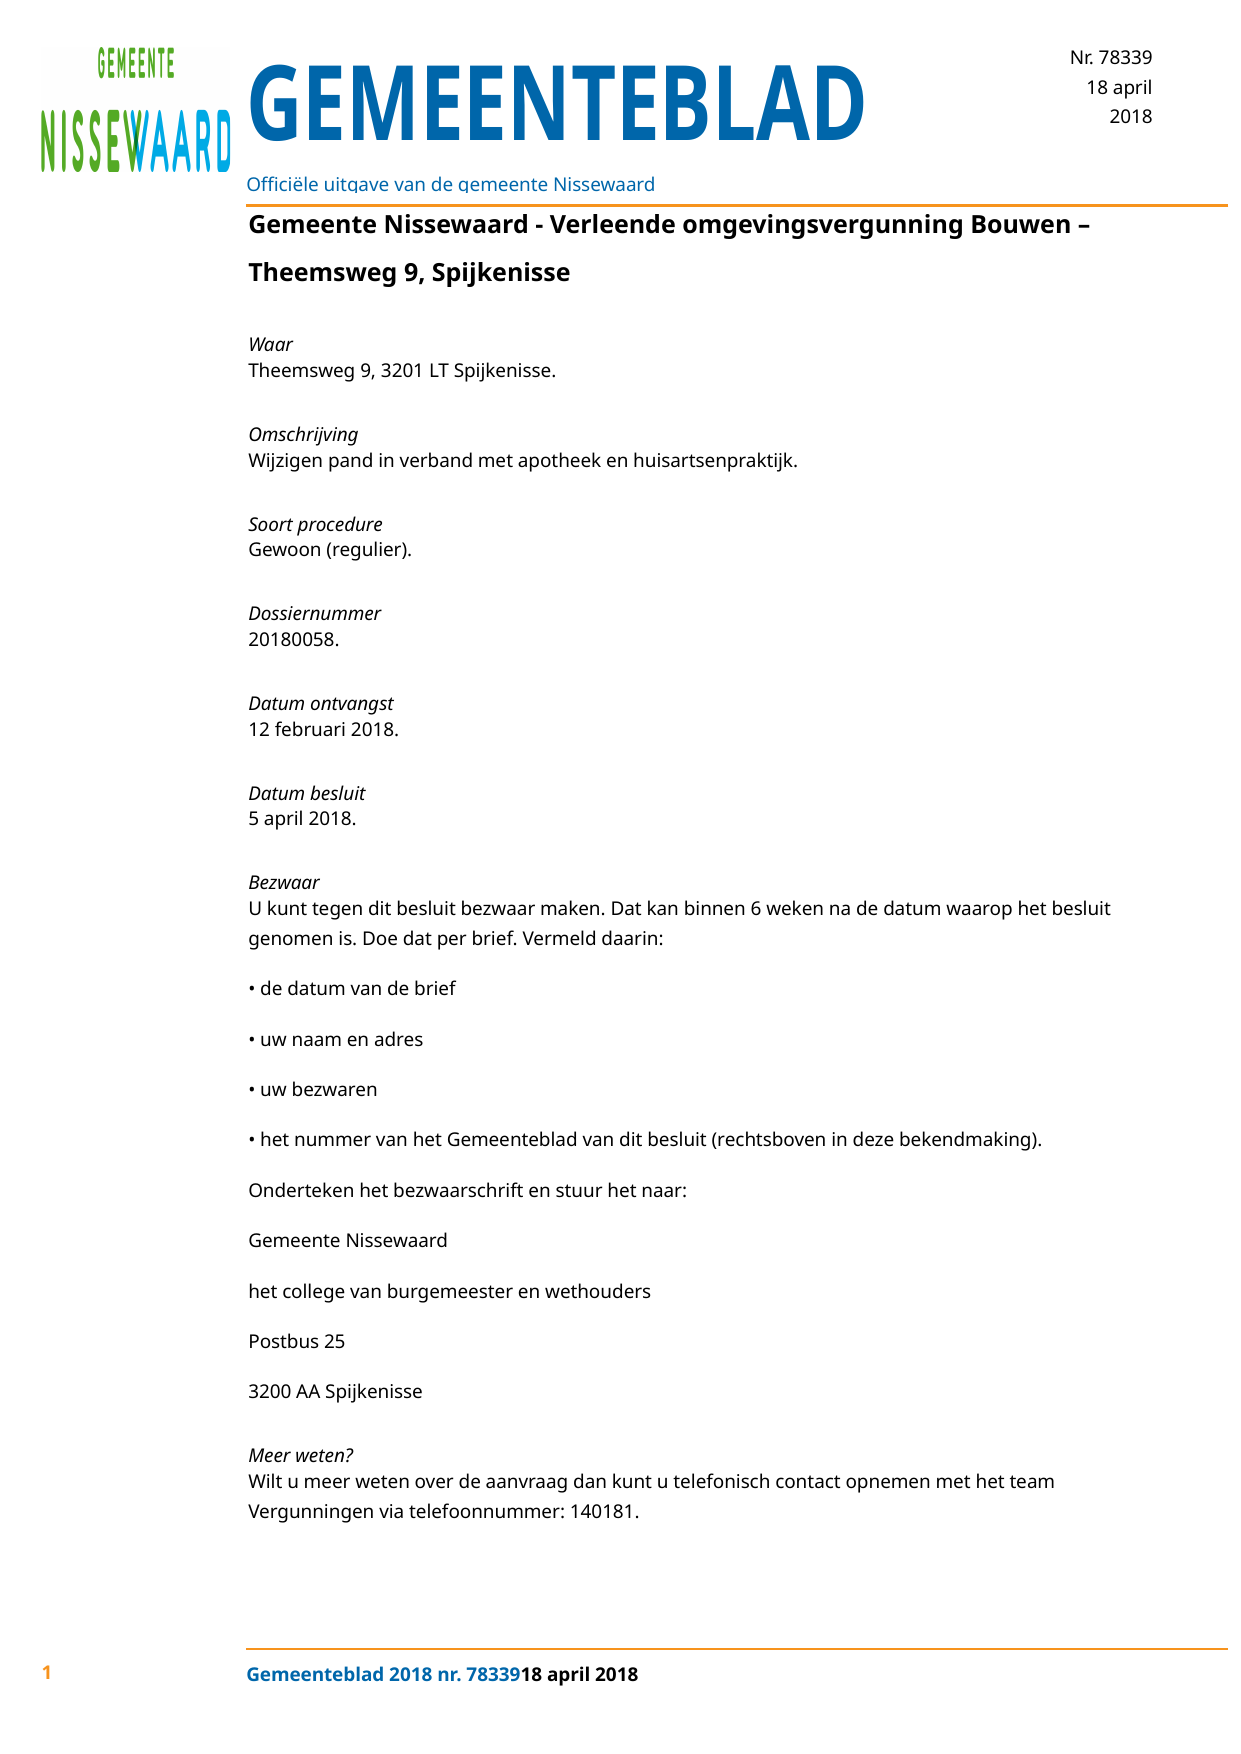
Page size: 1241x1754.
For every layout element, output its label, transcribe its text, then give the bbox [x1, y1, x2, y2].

text Gemeente Nissewaard [248, 1227, 1152, 1253]
text Soort procedure [248, 511, 1152, 537]
text Omschrijving [248, 421, 1152, 447]
text 20180058. [248, 626, 1152, 652]
text • uw naam en adres [248, 1026, 1152, 1051]
text Bezwaar [248, 869, 1152, 895]
text Dossiernummer [248, 601, 1152, 626]
picture [200, 151, 206, 172]
picture [41, 47, 231, 172]
text 5 april 2018. [248, 806, 1152, 831]
picture [154, 157, 165, 172]
text 3200 AA Spijkenisse [248, 1379, 1152, 1404]
picture [222, 122, 227, 160]
text Gemeente Nissewaard - Verleende omgevingsvergunning Bouwen – Theemsweg 9, Spijkenisse [248, 207, 1152, 288]
text Postbus 25 [248, 1328, 1152, 1354]
text Datum ontvangst [248, 690, 1152, 716]
text Waar [248, 331, 1152, 357]
text Meer weten? [248, 1443, 1152, 1468]
text Datum besluit [248, 780, 1152, 806]
text 12 februari 2018. [248, 716, 1152, 742]
text U kunt tegen dit besluit bezwaar maken. Dat kan binnen 6 weken na de datum waarop het besluit genomen is. Doe dat per brief. Vermeld daarin: [248, 895, 1152, 951]
text Wijzigen pand in verband met apotheek en huisartsenpraktijk. [248, 447, 1152, 473]
text • uw bezwaren [248, 1076, 1152, 1102]
text Wilt u meer weten over de aanvraag dan kunt u telefonisch contact opnemen met het team Vergunningen via telefoonnummer: 140181. [248, 1468, 1152, 1524]
picture [176, 157, 187, 172]
text Onderteken het bezwaarschrift en stuur het naar: [248, 1177, 1152, 1203]
text Gewoon (regulier). [248, 537, 1152, 562]
text het college van burgemeester en wethouders [248, 1278, 1152, 1303]
text Theemsweg 9, 3201 LT Spijkenisse. [248, 357, 1152, 383]
picture [201, 122, 206, 138]
text • de datum van de brief [248, 975, 1152, 1001]
text • het nummer van het Gemeenteblad van dit besluit (rechtsboven in deze bekendmaking). [248, 1127, 1152, 1152]
